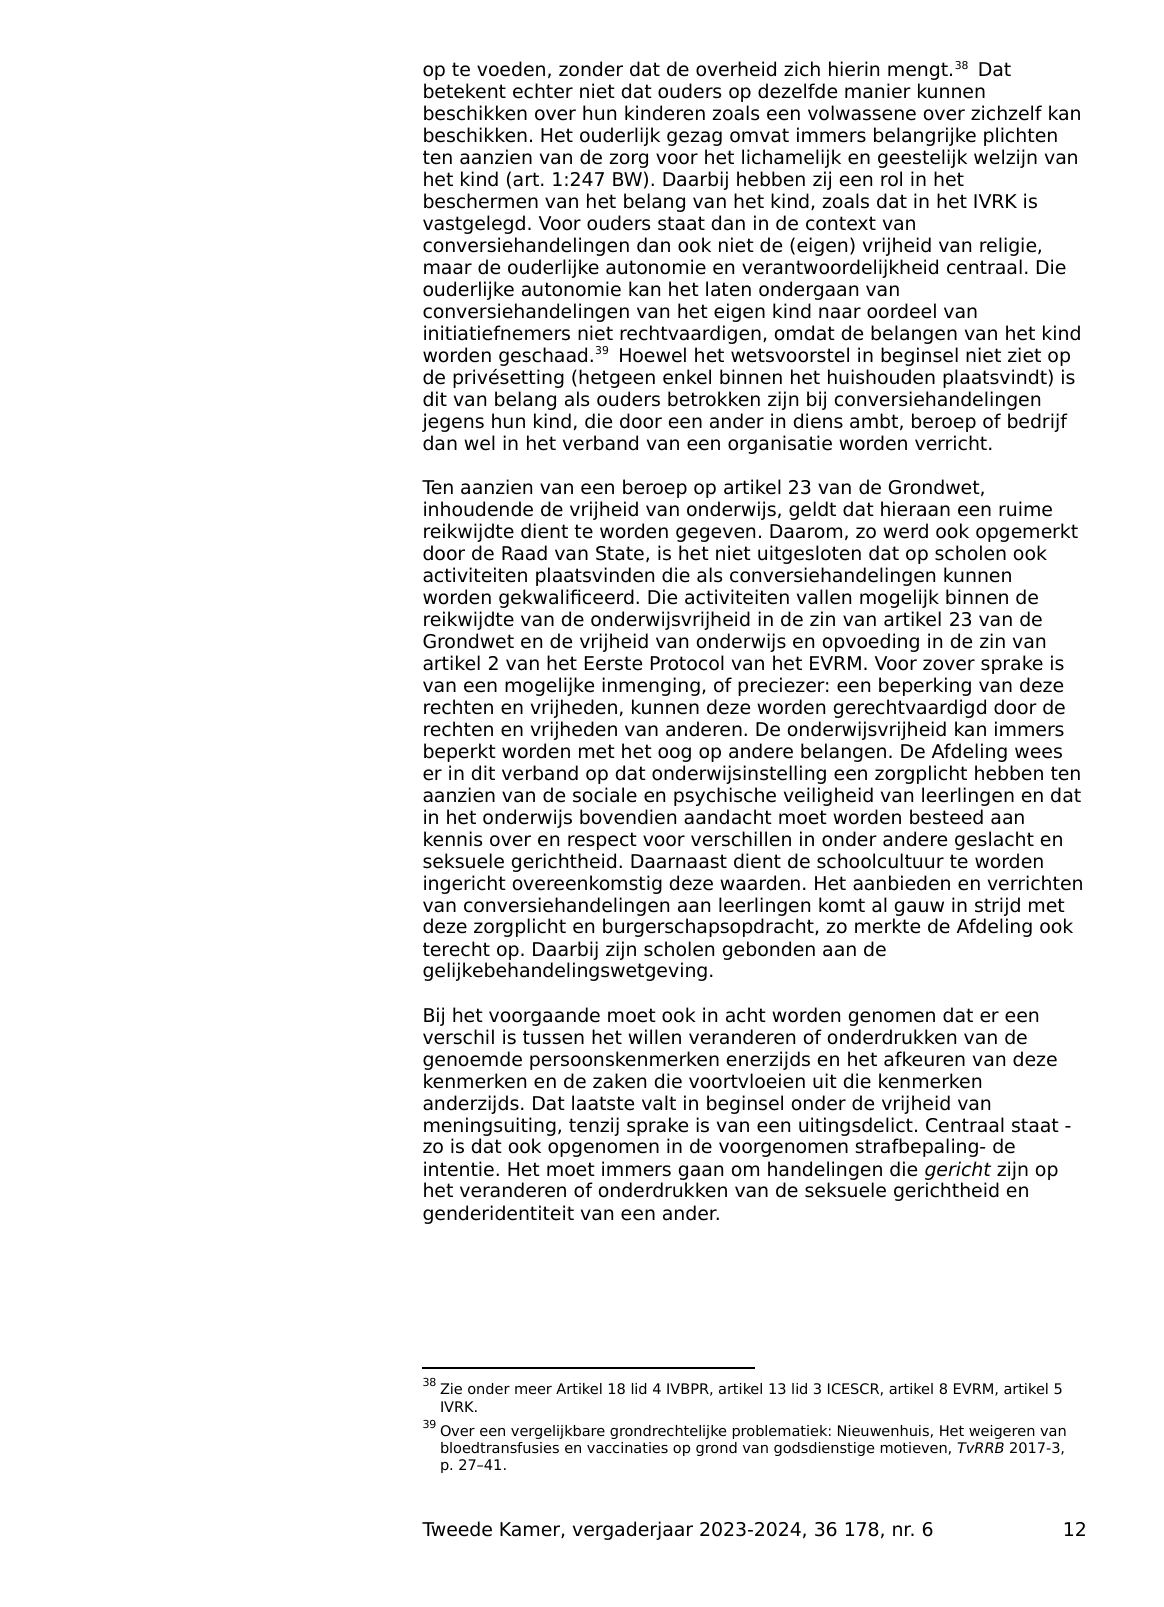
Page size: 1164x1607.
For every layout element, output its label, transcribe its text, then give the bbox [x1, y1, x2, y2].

text op te voeden, zonder dat de overheid zich hierin mengt. Dat betekent echter niet dat ouders op dezelfde manier kunnen beschikken over hun kinderen zoals een volwassene over zichzelf kan beschikken. Het ouderlijk gezag omvat immers belangrijke plichten ten aanzien van de zorg voor het lichamelijk en geestelijk welzijn van het kind (art. 1:247 BW). Daarbij hebben zij een rol in het beschermen van het belang van het kind, zoals dat in het IVRK is vastgelegd. Voor ouders staat dan in de context van conversiehandelingen dan ook niet de (eigen) vrijheid van religie, maar de ouderlijke autonomie en verantwoordelijkheid centraal. Die ouderlijke autonomie kan het laten ondergaan van conversiehandelingen van het eigen kind naar oordeel van initiatiefnemers niet rechtvaardigen, omdat de belangen van het kind worden geschaad. Hoewel het wetsvoorstel in beginsel niet ziet op de privésetting (hetgeen enkel binnen het huishouden plaatsvindt) is dit van belang als ouders betrokken zijn bij conversiehandelingen jegens hun kind, die door een ander in diens ambt, beroep of bedrijf dan wel in het verband van een organisatie worden verricht. [422, 59, 1087, 455]
text Over een vergelijkbare grondrechtelijke problematiek: Nieuwenhuis, Het weigeren van bloedtransfusies en vaccinaties op grond van godsdienstige motieven, TvRRB 2017-3, p. 27–41. [422, 1418, 1087, 1474]
text Zie onder meer Artikel 18 lid 4 IVBPR, artikel 13 lid 3 ICESCR, artikel 8 EVRM, artikel 5 IVRK. [422, 1377, 1087, 1416]
text Bij het voorgaande moet ook in acht worden genomen dat er een verschil is tussen het willen veranderen of onderdrukken van de genoemde persoonskenmerken enerzijds en het afkeuren van deze kenmerken en de zaken die voortvloeien uit die kenmerken anderzijds. Dat laatste valt in beginsel onder de vrijheid van meningsuiting, tenzij sprake is van een uitingsdelict. Centraal staat -zo is dat ook opgenomen in de voorgenomen strafbepaling- de intentie. Het moet immers gaan om handelingen die gericht zijn op het veranderen of onderdrukken van de seksuele gerichtheid en genderidentiteit van een ander. [422, 1004, 1087, 1224]
text Ten aanzien van een beroep op artikel 23 van de Grondwet, inhoudende de vrijheid van onderwijs, geldt dat hieraan een ruime reikwijdte dient te worden gegeven. Daarom, zo werd ook opgemerkt door de Raad van State, is het niet uitgesloten dat op scholen ook activiteiten plaatsvinden die als conversiehandelingen kunnen worden gekwalificeerd. Die activiteiten vallen mogelijk binnen de reikwijdte van de onderwijsvrijheid in de zin van artikel 23 van de Grondwet en de vrijheid van onderwijs en opvoeding in de zin van artikel 2 van het Eerste Protocol van het EVRM. Voor zover sprake is van een mogelijke inmenging, of preciezer: een beperking van deze rechten en vrijheden, kunnen deze worden gerechtvaardigd door de rechten en vrijheden van anderen. De onderwijsvrijheid kan immers beperkt worden met het oog op andere belangen. De Afdeling wees er in dit verband op dat onderwijsinstelling een zorgplicht hebben ten aanzien van de sociale en psychische veiligheid van leerlingen en dat in het onderwijs bovendien aandacht moet worden besteed aan kennis over en respect voor verschillen in onder andere geslacht en seksuele gerichtheid. Daarnaast dient de schoolcultuur te worden ingericht overeenkomstig deze waarden. Het aanbieden en verrichten van conversiehandelingen aan leerlingen komt al gauw in strijd met deze zorgplicht en burgerschapsopdracht, zo merkte de Afdeling ook terecht op. Daarbij zijn scholen gebonden aan de gelijkebehandelingswetgeving. [422, 477, 1087, 982]
